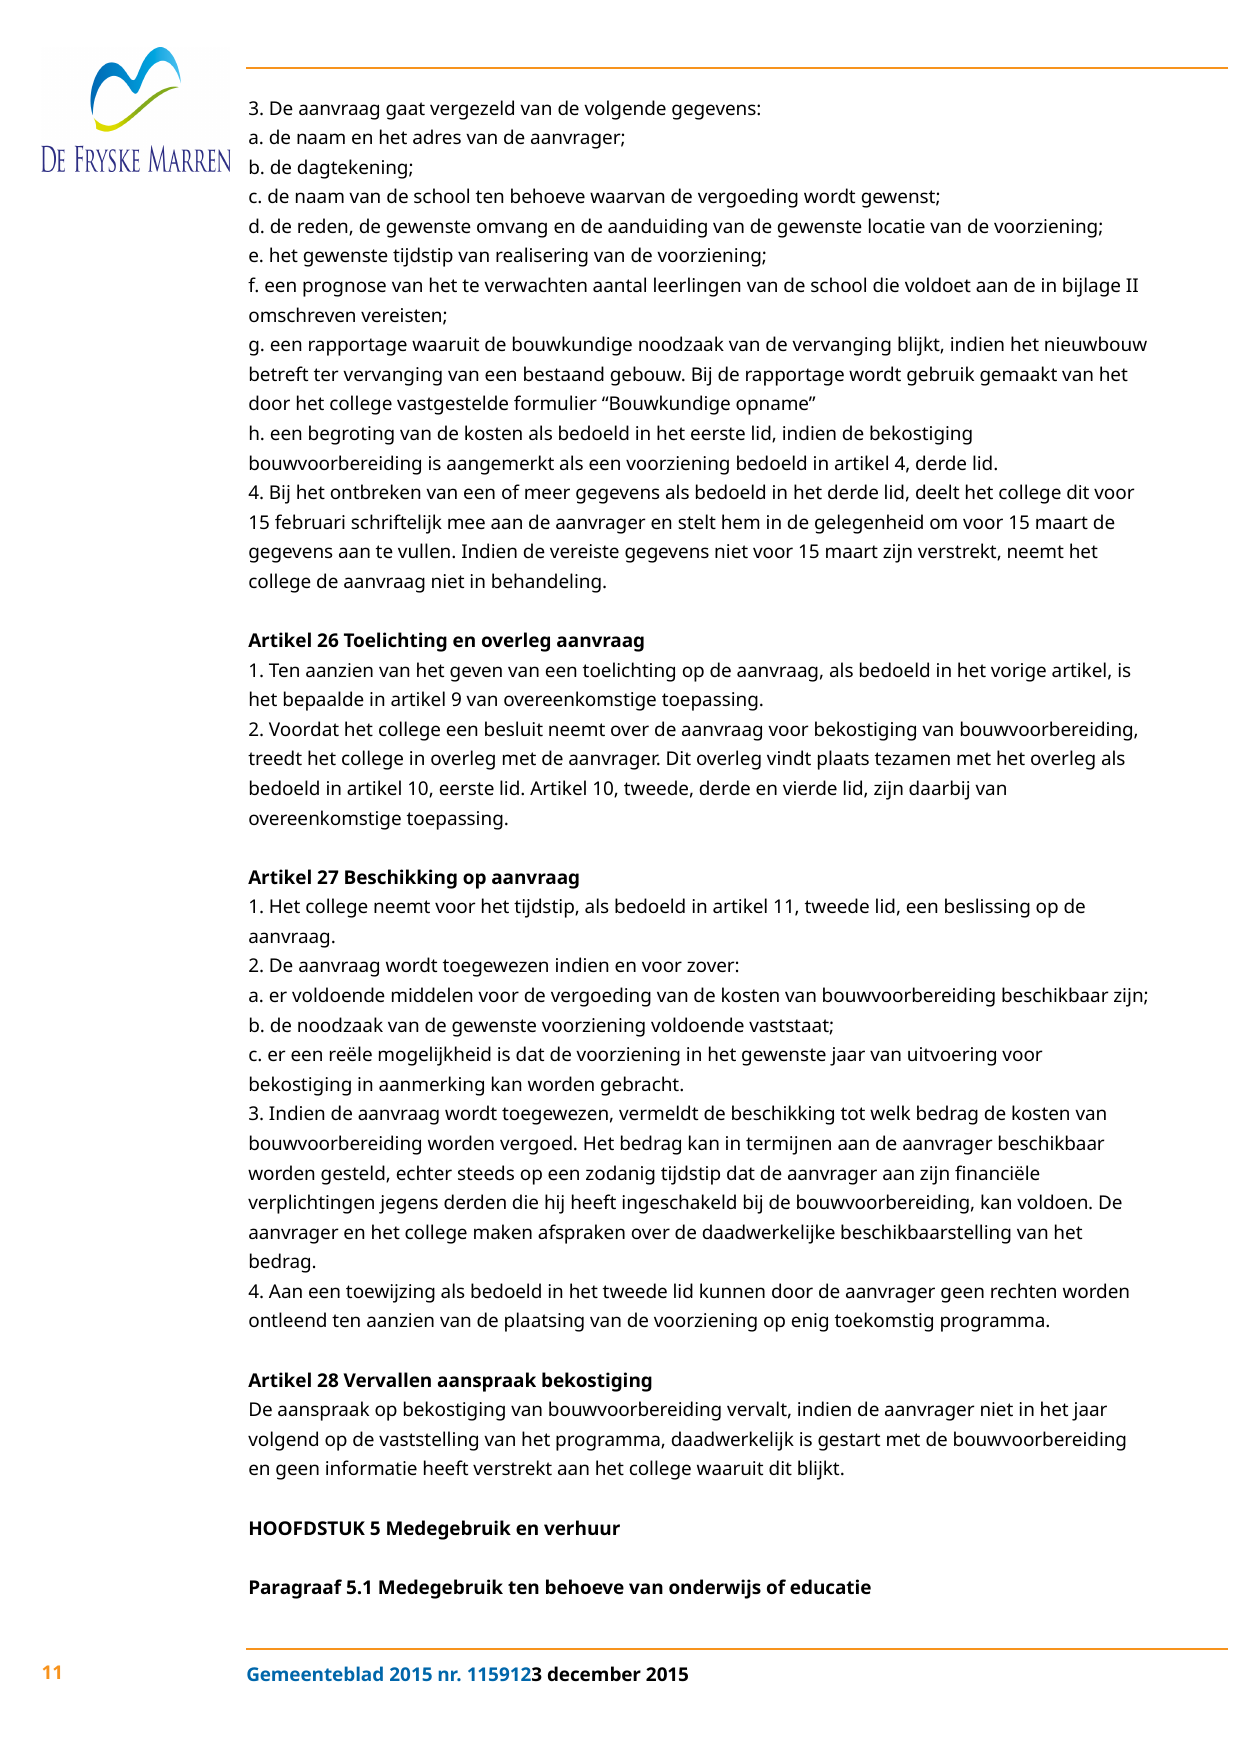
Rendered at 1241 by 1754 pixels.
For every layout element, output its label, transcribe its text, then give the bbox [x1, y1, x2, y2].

text d. de reden, de gewenste omvang en de aanduiding van de gewenste locatie van de voorziening; [248, 213, 1152, 239]
text h. een begroting van de kosten als bedoeld in het eerste lid, indien de bekostiging bouwvoorbereiding is aangemerkt als een voorziening bedoeld in artikel 4, derde lid. [248, 420, 1152, 476]
text Artikel 26 Toelichting en overleg aanvraag [248, 627, 1152, 653]
text 4. Bij het ontbreken van een of meer gegevens als bedoeld in het derde lid, deelt het college dit voor 15 februari schriftelijk mee aan de aanvrager en stelt hem in de gelegenheid om voor 15 maart de gegevens aan te vullen. Indien de vereiste gegevens niet voor 15 maart zijn verstrekt, neemt het college de aanvraag niet in behandeling. [248, 479, 1152, 594]
text Artikel 27 Beschikking op aanvraag [248, 864, 1152, 890]
text e. het gewenste tijdstip van realisering van de voorziening; [248, 243, 1152, 268]
text 2. De aanvraag wordt toegewezen indien en voor zover: [248, 953, 1152, 978]
text 3. Indien de aanvraag wordt toegewezen, vermeldt de beschikking tot welk bedrag de kosten van bouwvoorbereiding worden vergoed. Het bedrag kan in termijnen aan de aanvrager beschikbaar worden gesteld, echter steeds op een zodanig tijdstip dat de aanvrager aan zijn financiële verplichtingen jegens derden die hij heeft ingeschakeld bij de bouwvoorbereiding, kan voldoen. De aanvrager en het college maken afspraken over de daadwerkelijke beschikbaarstelling van het bedrag. [248, 1101, 1152, 1274]
text g. een rapportage waaruit de bouwkundige noodzaak van de vervanging blijkt, indien het nieuwbouw betreft ter vervanging van een bestaand gebouw. Bij de rapportage wordt gebruik gemaakt van het door het college vastgestelde formulier “Bouwkundige opname” [248, 331, 1152, 416]
text a. er voldoende middelen voor de vergoeding van de kosten van bouwvoorbereiding beschikbaar zijn; [248, 982, 1152, 1008]
text 1. Het college neemt voor het tijdstip, als bedoeld in artikel 11, tweede lid, een beslissing op de aanvraag. [248, 893, 1152, 949]
text 3. De aanvraag gaat vergezeld van de volgende gegevens: [248, 95, 1152, 121]
text c. er een reële mogelijkheid is dat de voorziening in het gewenste jaar van uitvoering voor bekostiging in aanmerking kan worden gebracht. [248, 1041, 1152, 1097]
text b. de dagtekening; [248, 154, 1152, 180]
text Paragraaf 5.1 Medegebruik ten behoeve van onderwijs of educatie [248, 1574, 1152, 1600]
picture [41, 47, 231, 172]
text b. de noodzaak van de gewenste voorziening voldoende vaststaat; [248, 1012, 1152, 1038]
text De aanspraak op bekostiging van bouwvoorbereiding vervalt, indien de aanvrager niet in het jaar volgend op de vaststelling van het programma, daadwerkelijk is gestart met de bouwvoorbereiding en geen informatie heeft verstrekt aan het college waaruit dit blijkt. [248, 1396, 1152, 1481]
text Artikel 28 Vervallen aanspraak bekostiging [248, 1367, 1152, 1393]
text c. de naam van de school ten behoeve waarvan de vergoeding wordt gewenst; [248, 183, 1152, 209]
text 1. Ten aanzien van het geven van een toelichting op de aanvraag, als bedoeld in het vorige artikel, is het bepaalde in artikel 9 van overeenkomstige toepassing. [248, 657, 1152, 712]
text a. de naam en het adres van de aanvrager; [248, 124, 1152, 150]
text 4. Aan een toewijzing als bedoeld in het tweede lid kunnen door de aanvrager geen rechten worden ontleend ten aanzien van de plaatsing van de voorziening op enig toekomstig programma. [248, 1278, 1152, 1333]
text 2. Voordat het college een besluit neemt over de aanvraag voor bekostiging van bouwvoorbereiding, treedt het college in overleg met de aanvrager. Dit overleg vindt plaats tezamen met het overleg als bedoeld in artikel 10, eerste lid. Artikel 10, tweede, derde en vierde lid, zijn daarbij van overeenkomstige toepassing. [248, 716, 1152, 831]
text f. een prognose van het te verwachten aantal leerlingen van de school die voldoet aan de in bijlage II omschreven vereisten; [248, 272, 1152, 328]
text HOOFDSTUK 5 Medegebruik en verhuur [248, 1515, 1152, 1541]
